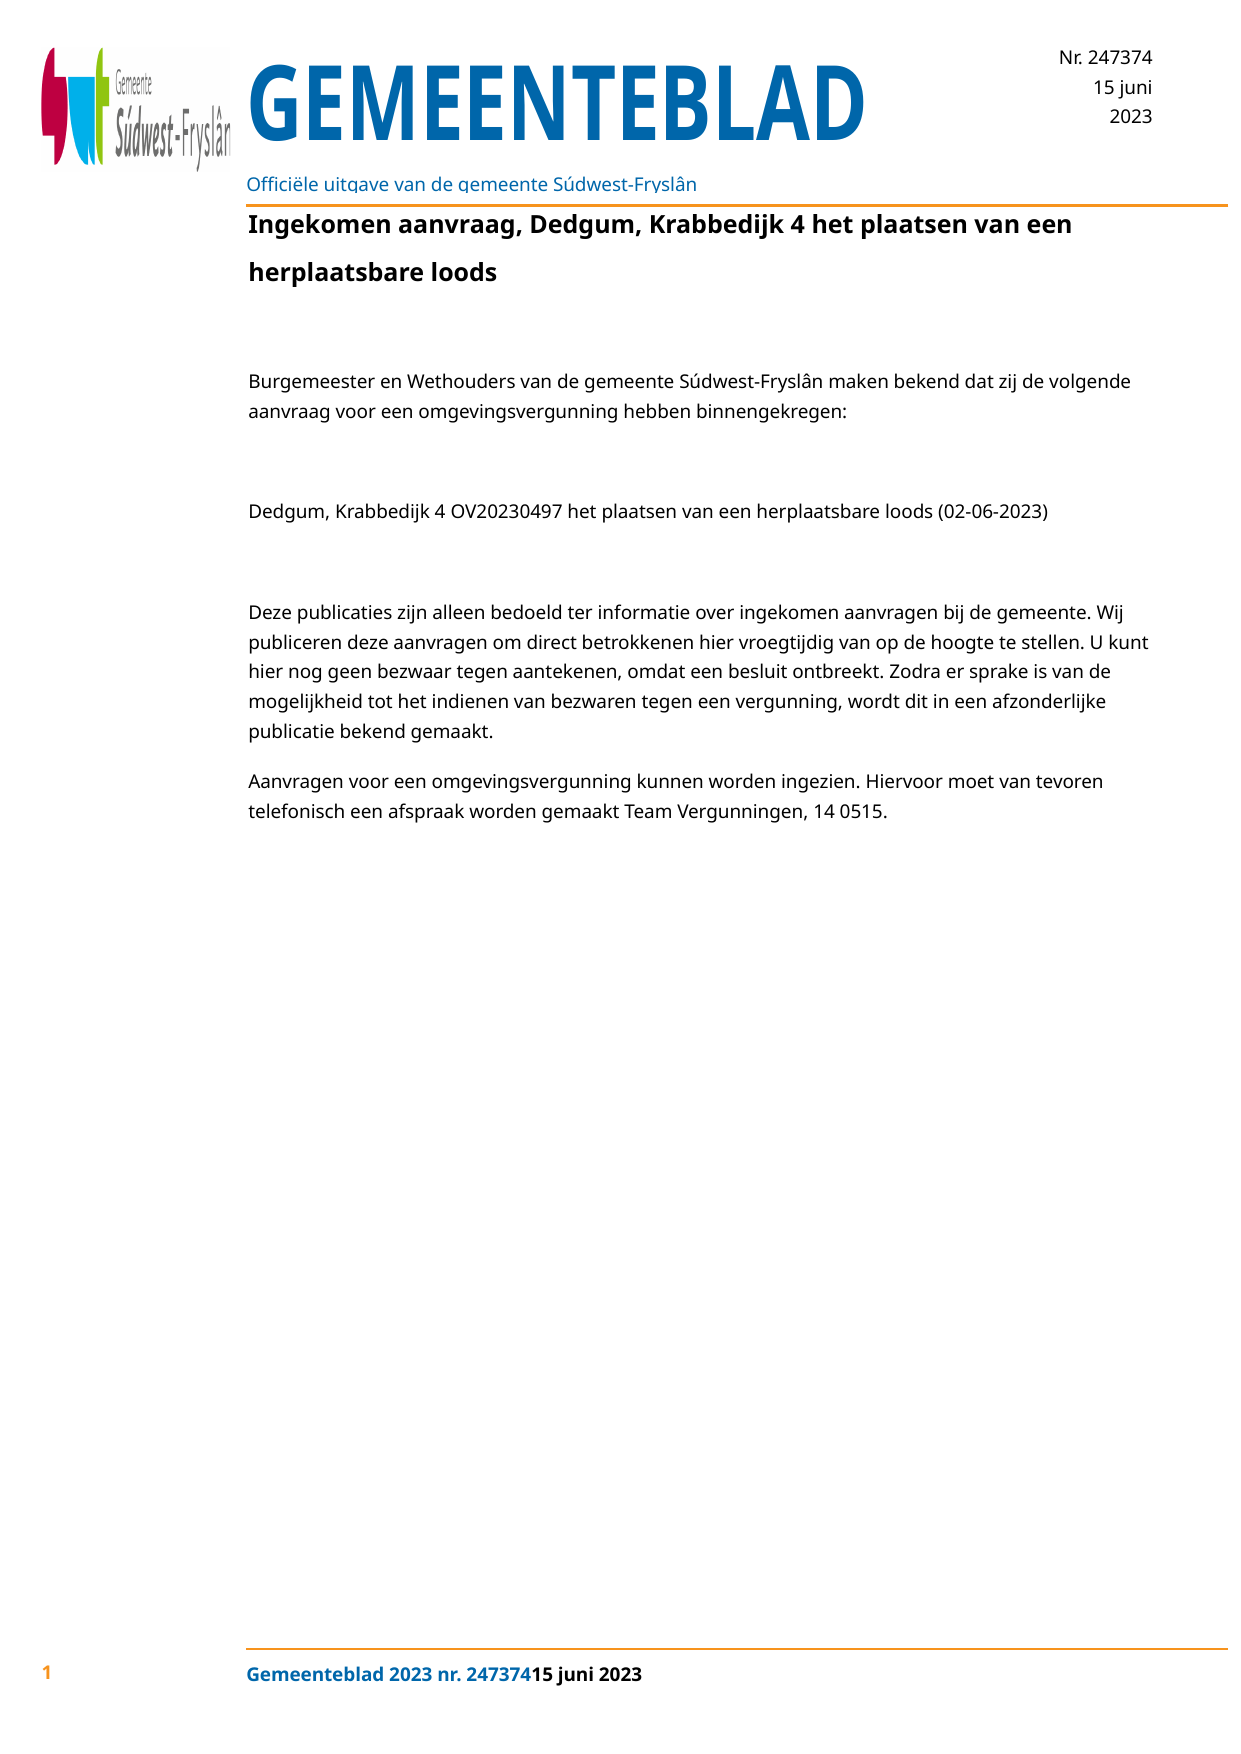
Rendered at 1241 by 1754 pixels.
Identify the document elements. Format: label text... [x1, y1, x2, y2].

text Deze publicaties zijn alleen bedoeld ter informatie over ingekomen aanvragen bij de gemeente. Wij publiceren deze aanvragen om direct betrokkenen hier vroegtijdig van op de hoogte te stellen. U kunt hier nog geen bezwaar tegen aantekenen, omdat een besluit ontbreekt. Zodra er sprake is van de mogelijkheid tot het indienen van bezwaren tegen een vergunning, wordt dit in een afzonderlijke publicatie bekend gemaakt. [248, 599, 1152, 744]
picture [41, 47, 231, 172]
text Aanvragen voor een omgevingsvergunning kunnen worden ingezien. Hiervoor moet van tevoren telefonisch een afspraak worden gemaakt Team Vergunningen, 14 0515. [248, 768, 1152, 824]
text Dedgum, Krabbedijk 4 OV20230497 het plaatsen van een herplaatsbare loods (02-06-2023) [248, 499, 1152, 524]
text Burgemeester en Wethouders van de gemeente Súdwest-Fryslân maken bekend dat zij de volgende aanvraag voor een omgevingsvergunning hebben binnengekregen: [248, 368, 1152, 424]
text Ingekomen aanvraag, Dedgum, Krabbedijk 4 het plaatsen van een herplaatsbare loods [248, 207, 1152, 288]
